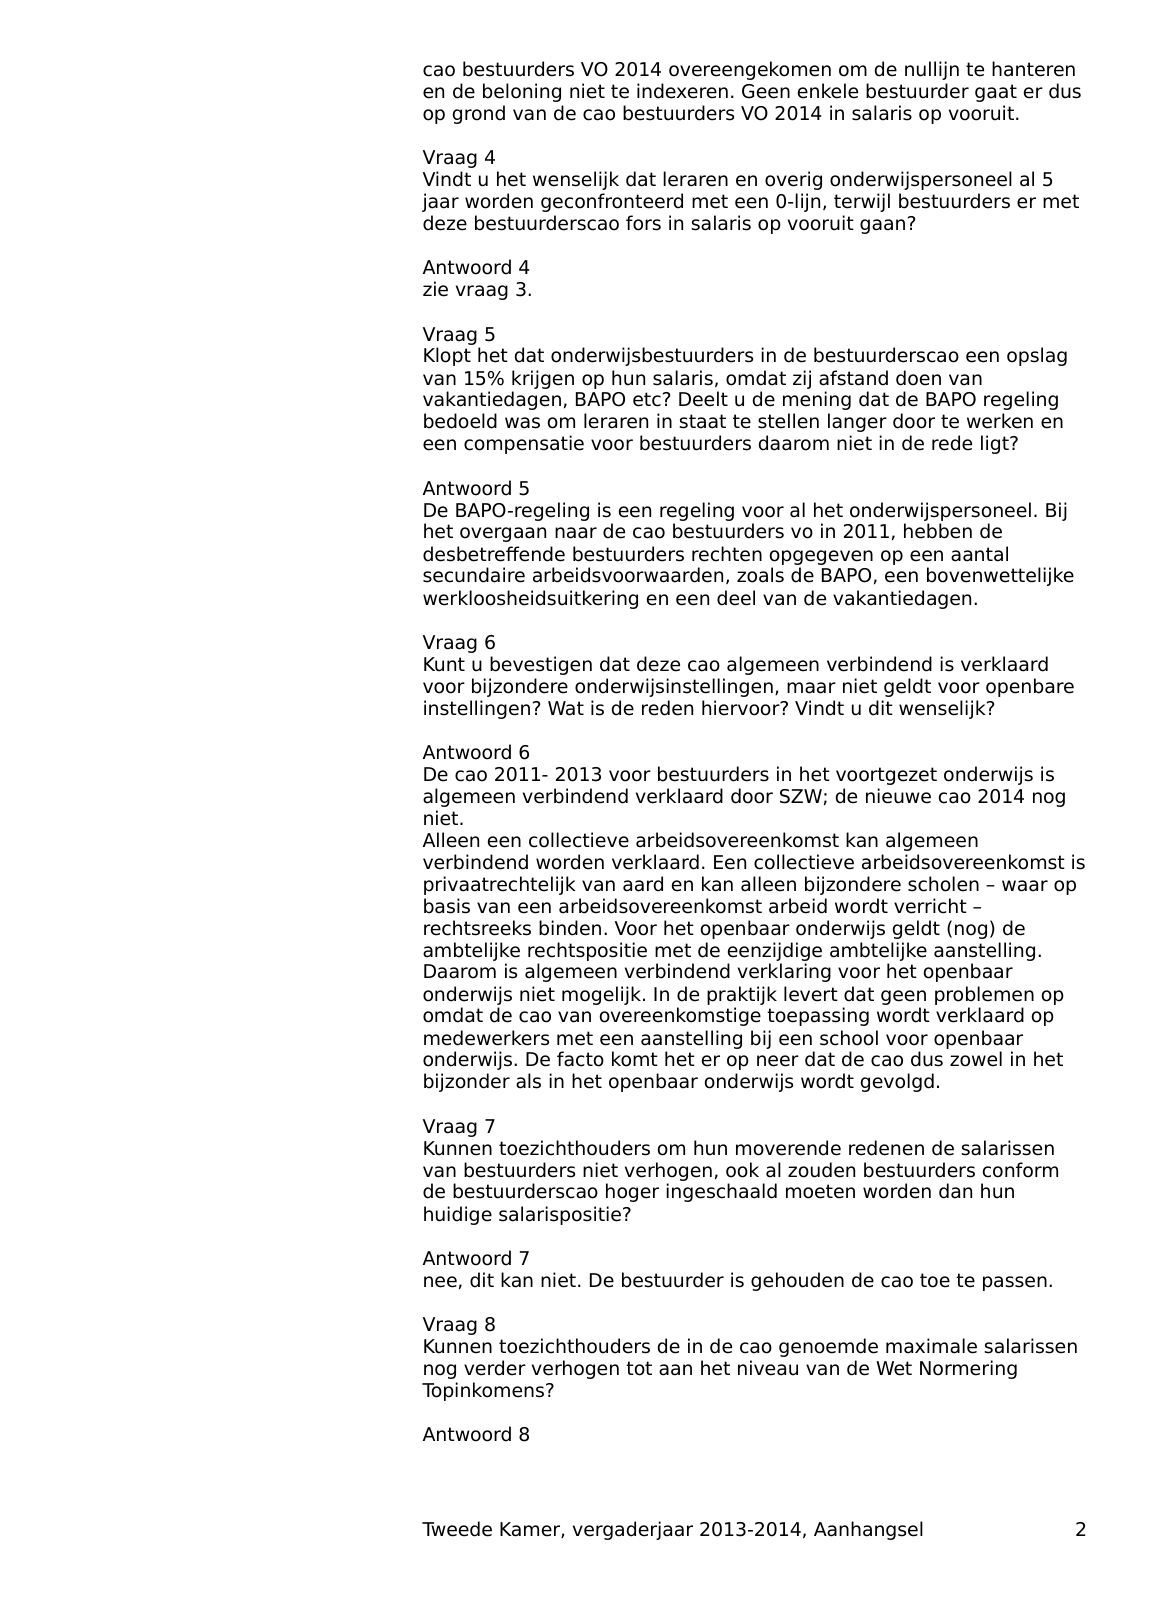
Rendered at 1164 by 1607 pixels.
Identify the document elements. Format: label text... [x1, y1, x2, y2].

text cao bestuurders VO 2014 overeengekomen om de nullijn te hanteren en de beloning niet te indexeren. Geen enkele bestuurder gaat er dus op grond van de cao bestuurders VO 2014 in salaris op vooruit. [422, 59, 1087, 125]
text De BAPO-regeling is een regeling voor al het onderwijspersoneel. Bij het overgaan naar de cao bestuurders vo in 2011, hebben de desbetreffende bestuurders rechten opgegeven op een aantal secundaire arbeidsvoorwaarden, zoals de BAPO, een bovenwettelijke werkloosheidsuitkering en een deel van de vakantiedagen. [422, 499, 1087, 609]
text Antwoord 5 [422, 477, 1087, 499]
text Antwoord 7 [422, 1248, 1087, 1269]
text Antwoord 4 [422, 257, 1087, 279]
text De cao 2011- 2013 voor bestuurders in het voortgezet onderwijs is algemeen verbindend verklaard door SZW; de nieuwe cao 2014 nog niet. [422, 764, 1087, 829]
text Kunnen toezichthouders de in de cao genoemde maximale salarissen nog verder verhogen tot aan het niveau van de Wet Normering Topinkomens? [422, 1336, 1087, 1402]
text Kunt u bevestigen dat deze cao algemeen verbindend is verklaard voor bijzondere onderwijsinstellingen, maar niet geldt voor openbare instellingen? Wat is de reden hiervoor? Vindt u dit wenselijk? [422, 653, 1087, 719]
text Vindt u het wenselijk dat leraren en overig onderwijspersoneel al 5 jaar worden geconfronteerd met een 0-lijn, terwijl bestuurders er met deze bestuurderscao fors in salaris op vooruit gaan? [422, 169, 1087, 235]
text Alleen een collectieve arbeidsovereenkomst kan algemeen verbindend worden verklaard. Een collectieve arbeidsovereenkomst is privaatrechtelijk van aard en kan alleen bijzondere scholen – waar op basis van een arbeidsovereenkomst arbeid wordt verricht – rechtsreeks binden. Voor het openbaar onderwijs geldt (nog) de ambtelijke rechtspositie met de eenzijdige ambtelijke aanstelling. Daarom is algemeen verbindend verklaring voor het openbaar onderwijs niet mogelijk. In de praktijk levert dat geen problemen op omdat de cao van overeenkomstige toepassing wordt verklaard op medewerkers met een aanstelling bij een school voor openbaar onderwijs. De facto komt het er op neer dat de cao dus zowel in het bijzonder als in het openbaar onderwijs wordt gevolgd. [422, 829, 1087, 1093]
text Antwoord 6 [422, 742, 1087, 764]
text Klopt het dat onderwijsbestuurders in de bestuurderscao een opslag van 15% krijgen op hun salaris, omdat zij afstand doen van vakantiedagen, BAPO etc? Deelt u de mening dat de BAPO regeling bedoeld was om leraren in staat te stellen langer door te werken en een compensatie voor bestuurders daarom niet in de rede ligt? [422, 345, 1087, 455]
text nee, dit kan niet. De bestuurder is gehouden de cao toe te passen. [422, 1269, 1087, 1292]
text Vraag 7 [422, 1116, 1087, 1137]
text zie vraag 3. [422, 279, 1087, 301]
text Kunnen toezichthouders om hun moverende redenen de salarissen van bestuurders niet verhogen, ook al zouden bestuurders conform de bestuurderscao hoger ingeschaald moeten worden dan hun huidige salarispositie? [422, 1137, 1087, 1225]
text Antwoord 8 [422, 1424, 1087, 1446]
text Vraag 5 [422, 323, 1087, 345]
text Vraag 8 [422, 1314, 1087, 1336]
text Vraag 6 [422, 632, 1087, 653]
text Vraag 4 [422, 147, 1087, 169]
